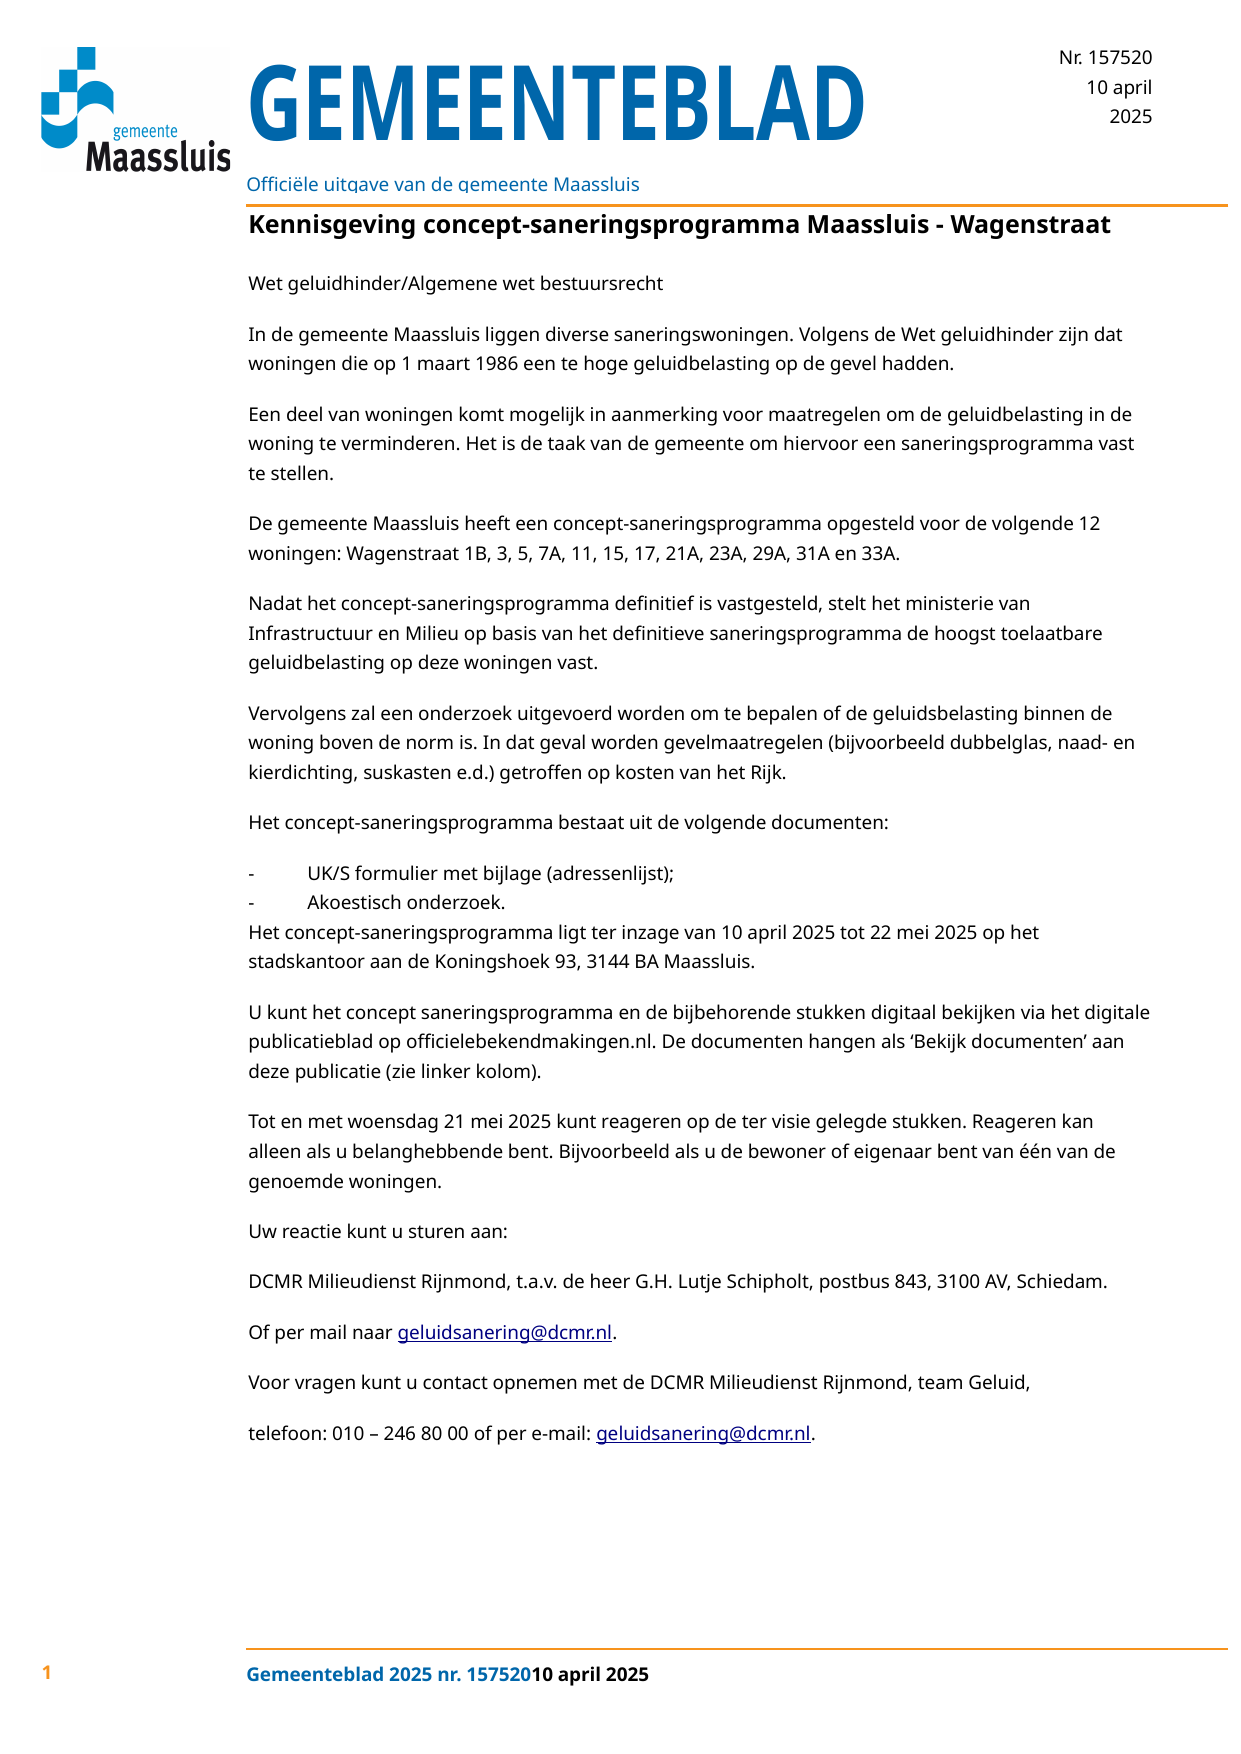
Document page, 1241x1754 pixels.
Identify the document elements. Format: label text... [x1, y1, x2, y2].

text Tot en met woensdag 21 mei 2025 kunt reageren op de ter visie gelegde stukken. Reageren kan alleen als u belanghebbende bent. Bijvoorbeeld als u de bewoner of eigenaar bent van één van de genoemde woningen. [248, 1109, 1152, 1193]
text Het concept-saneringsprogramma bestaat uit de volgende documenten: [248, 809, 1152, 835]
list Akoestisch onderzoek. [248, 889, 1152, 915]
text telefoon: 010 – 246 80 00 of per e-mail: geluidsanering@dcmr.nl. [248, 1420, 1152, 1446]
text Het concept-saneringsprogramma ligt ter inzage van 10 april 2025 tot 22 mei 2025 op het stadskantoor aan de Koningshoek 93, 3144 BA Maassluis. [248, 919, 1152, 974]
text Wet geluidhinder/Algemene wet bestuursrecht [248, 270, 1152, 296]
text U kunt het concept saneringsprogramma en de bijbehorende stukken digitaal bekijken via het digitale publicatieblad op officielebekendmakingen.nl. De documenten hangen als ‘Bekijk documenten’ aan deze publicatie (zie linker kolom). [248, 999, 1152, 1084]
list UK/S formulier met bijlage (adressenlijst); [248, 860, 1152, 886]
text Nadat het concept-saneringsprogramma definitief is vastgesteld, stelt het ministerie van Infrastructuur en Milieu op basis van het definitieve saneringsprogramma de hoogst toelaatbare geluidbelasting op deze woningen vast. [248, 590, 1152, 675]
text Voor vragen kunt u contact opnemen met de DCMR Milieudienst Rijnmond, team Geluid, [248, 1369, 1152, 1395]
text Kennisgeving concept-saneringsprogramma Maassluis - Wagenstraat [248, 207, 1152, 241]
text Of per mail naar geluidsanering@dcmr.nl. [248, 1319, 1152, 1345]
text In de gemeente Maassluis liggen diverse saneringswoningen. Volgens de Wet geluidhinder zijn dat woningen die op 1 maart 1986 een te hoge geluidbelasting op de gevel hadden. [248, 321, 1152, 376]
text Uw reactie kunt u sturen aan: [248, 1218, 1152, 1244]
text Vervolgens zal een onderzoek uitgevoerd worden om te bepalen of de geluidsbelasting binnen de woning boven de norm is. In dat geval worden gevelmaatregelen (bijvoorbeeld dubbelglas, naad- en kierdichting, suskasten e.d.) getroffen op kosten van het Rijk. [248, 700, 1152, 785]
text Een deel van woningen komt mogelijk in aanmerking voor maatregelen om de geluidbelasting in de woning te verminderen. Het is de taak van de gemeente om hiervoor een saneringsprogramma vast te stellen. [248, 401, 1152, 486]
picture [41, 47, 231, 172]
text DCMR Milieudienst Rijnmond, t.a.v. de heer G.H. Lutje Schipholt, postbus 843, 3100 AV, Schiedam. [248, 1269, 1152, 1294]
text De gemeente Maassluis heeft een concept-saneringsprogramma opgesteld voor de volgende 12 woningen: Wagenstraat 1B, 3, 5, 7A, 11, 15, 17, 21A, 23A, 29A, 31A en 33A. [248, 510, 1152, 566]
picture [41, 47, 77, 92]
